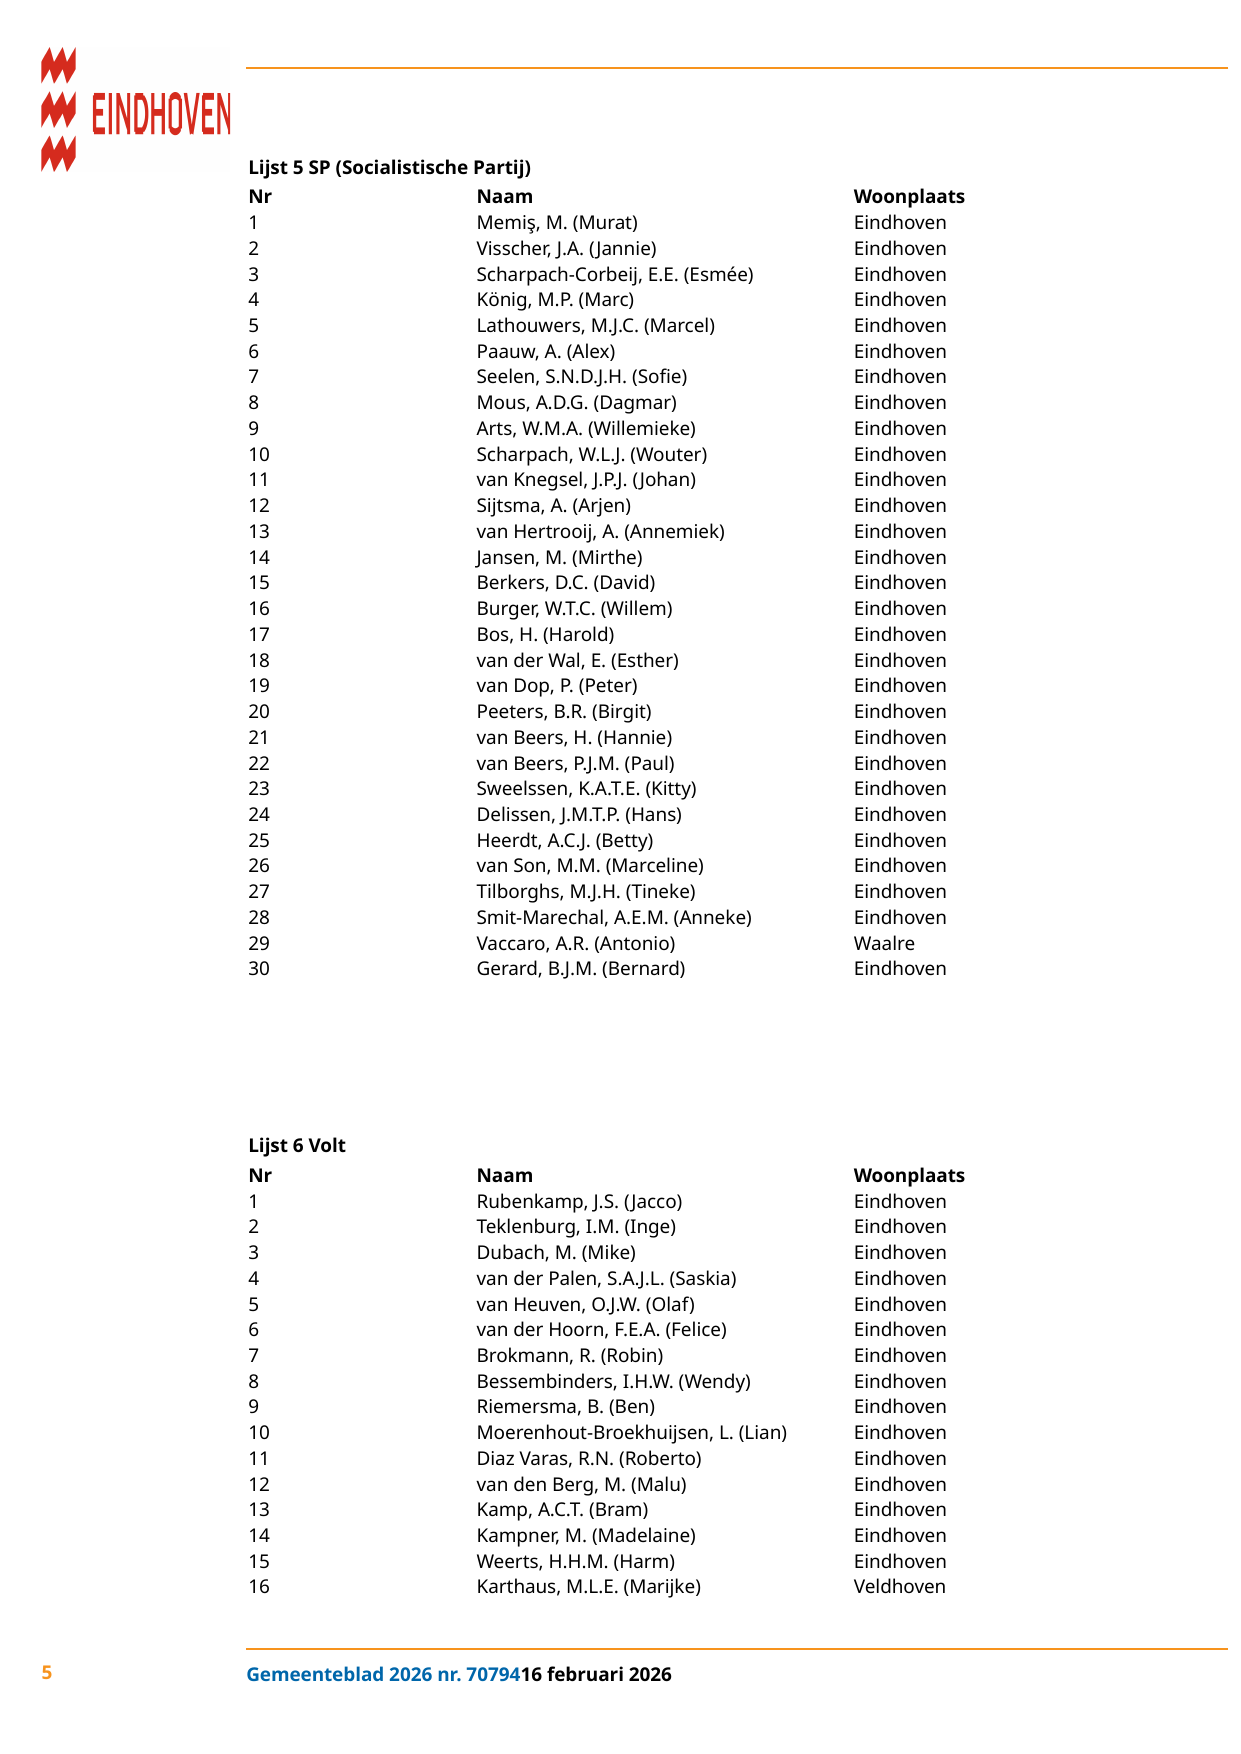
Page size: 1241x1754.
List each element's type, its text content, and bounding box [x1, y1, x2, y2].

table_cell Eindhoven [854, 801, 1152, 827]
table_cell 16 [248, 1574, 476, 1599]
table_cell 13 [248, 518, 476, 544]
table_cell Sijtsma, A. (Arjen) [476, 493, 854, 518]
table_cell 20 [248, 698, 476, 724]
table_cell Eindhoven [854, 1368, 1152, 1394]
table_cell 17 [248, 621, 476, 647]
table_header Woonplaats [854, 184, 1152, 209]
table_cell van Heuven, O.J.W. (Olaf) [476, 1291, 854, 1316]
table_cell Eindhoven [854, 750, 1152, 775]
table_cell Peeters, B.R. (Birgit) [476, 698, 854, 724]
table_cell 6 [248, 1316, 476, 1342]
table_cell van Knegsel, J.P.J. (Johan) [476, 467, 854, 492]
table_cell Eindhoven [854, 673, 1152, 698]
table_cell Veldhoven [854, 1574, 1152, 1599]
table_cell Dubach, M. (Mike) [476, 1239, 854, 1265]
table_cell Eindhoven [854, 1497, 1152, 1522]
table_cell van den Berg, M. (Malu) [476, 1471, 854, 1497]
table_cell 8 [248, 390, 476, 415]
table_cell König, M.P. (Marc) [476, 287, 854, 312]
table_cell Eindhoven [854, 647, 1152, 672]
table_cell Visscher, J.A. (Jannie) [476, 235, 854, 261]
table_cell Eindhoven [854, 853, 1152, 878]
table_cell van Dop, P. (Peter) [476, 673, 854, 698]
table_cell van Son, M.M. (Marceline) [476, 853, 854, 878]
table_cell Eindhoven [854, 1342, 1152, 1368]
table_cell Memiş, M. (Murat) [476, 209, 854, 235]
table_cell 18 [248, 647, 476, 672]
table_cell 23 [248, 775, 476, 801]
table_cell Eindhoven [854, 390, 1152, 415]
table_cell Eindhoven [854, 441, 1152, 467]
table_cell 24 [248, 801, 476, 827]
table_cell 2 [248, 1214, 476, 1239]
table_cell Eindhoven [854, 1265, 1152, 1291]
table_cell van der Wal, E. (Esther) [476, 647, 854, 672]
table_cell Diaz Varas, R.N. (Roberto) [476, 1445, 854, 1471]
table_cell Eindhoven [854, 878, 1152, 904]
table_cell Eindhoven [854, 1214, 1152, 1239]
table_cell 11 [248, 1445, 476, 1471]
table_cell Heerdt, A.C.J. (Betty) [476, 827, 854, 853]
table_cell 11 [248, 467, 476, 492]
table_cell 30 [248, 956, 476, 981]
table_cell Kampner, M. (Madelaine) [476, 1522, 854, 1548]
table_header Woonplaats [854, 1162, 1152, 1188]
table_cell Eindhoven [854, 493, 1152, 518]
table_cell Eindhoven [854, 956, 1152, 981]
table_cell 4 [248, 287, 476, 312]
table_cell Eindhoven [854, 467, 1152, 492]
table_cell Eindhoven [854, 1419, 1152, 1445]
table_cell Eindhoven [854, 621, 1152, 647]
table_cell 1 [248, 1188, 476, 1213]
table_cell Tilborghs, M.J.H. (Tineke) [476, 878, 854, 904]
table_cell Eindhoven [854, 1188, 1152, 1213]
text Lijst 5 SP (Socialistische Partij) [248, 154, 1152, 180]
table_cell Eindhoven [854, 827, 1152, 853]
table_cell Eindhoven [854, 235, 1152, 261]
table_cell Kamp, A.C.T. (Bram) [476, 1497, 854, 1522]
table_cell 15 [248, 570, 476, 595]
table_header Naam [476, 1162, 854, 1188]
table_cell van der Hoorn, F.E.A. (Felice) [476, 1316, 854, 1342]
table_header Nr [248, 1162, 476, 1188]
table_cell 14 [248, 1522, 476, 1548]
table_cell Eindhoven [854, 1316, 1152, 1342]
table_cell Eindhoven [854, 518, 1152, 544]
table_cell 13 [248, 1497, 476, 1522]
table_cell Eindhoven [854, 1471, 1152, 1497]
table_cell Eindhoven [854, 338, 1152, 364]
table_cell 9 [248, 1394, 476, 1419]
table_cell Jansen, M. (Mirthe) [476, 544, 854, 569]
table_cell 9 [248, 415, 476, 441]
table_cell Smit-Marechal, A.E.M. (Anneke) [476, 904, 854, 930]
table_cell Paauw, A. (Alex) [476, 338, 854, 364]
table_cell Riemersma, B. (Ben) [476, 1394, 854, 1419]
table_cell Berkers, D.C. (David) [476, 570, 854, 595]
table_cell Sweelssen, K.A.T.E. (Kitty) [476, 775, 854, 801]
table_cell 21 [248, 724, 476, 750]
table_cell Eindhoven [854, 1522, 1152, 1548]
table_cell Eindhoven [854, 415, 1152, 441]
picture [41, 47, 231, 172]
table_cell Scharpach, W.L.J. (Wouter) [476, 441, 854, 467]
table_cell Bessembinders, I.H.W. (Wendy) [476, 1368, 854, 1394]
table_cell Eindhoven [854, 287, 1152, 312]
table_cell 10 [248, 441, 476, 467]
text Lijst 6 Volt [248, 1132, 1152, 1158]
table_cell Teklenburg, I.M. (Inge) [476, 1214, 854, 1239]
table_cell 14 [248, 544, 476, 569]
table_cell 28 [248, 904, 476, 930]
table_cell van Hertrooij, A. (Annemiek) [476, 518, 854, 544]
table_cell Eindhoven [854, 1548, 1152, 1574]
table_cell van der Palen, S.A.J.L. (Saskia) [476, 1265, 854, 1291]
table_cell Mous, A.D.G. (Dagmar) [476, 390, 854, 415]
table_cell 12 [248, 1471, 476, 1497]
table_cell Eindhoven [854, 1239, 1152, 1265]
table_cell Eindhoven [854, 209, 1152, 235]
table_cell 10 [248, 1419, 476, 1445]
table_cell van Beers, P.J.M. (Paul) [476, 750, 854, 775]
table_cell Eindhoven [854, 724, 1152, 750]
table_cell 3 [248, 1239, 476, 1265]
table_cell Eindhoven [854, 595, 1152, 621]
table_cell Weerts, H.H.M. (Harm) [476, 1548, 854, 1574]
table_cell Eindhoven [854, 312, 1152, 338]
table_cell Lathouwers, M.J.C. (Marcel) [476, 312, 854, 338]
table_cell Burger, W.T.C. (Willem) [476, 595, 854, 621]
table_cell 26 [248, 853, 476, 878]
table_cell 27 [248, 878, 476, 904]
table_cell Brokmann, R. (Robin) [476, 1342, 854, 1368]
table_cell Delissen, J.M.T.P. (Hans) [476, 801, 854, 827]
table_cell 19 [248, 673, 476, 698]
table_cell Vaccaro, A.R. (Antonio) [476, 930, 854, 956]
table_cell 12 [248, 493, 476, 518]
table_cell 22 [248, 750, 476, 775]
table_header Nr [248, 184, 476, 209]
table_cell 7 [248, 1342, 476, 1368]
table_cell 2 [248, 235, 476, 261]
table_cell Eindhoven [854, 1291, 1152, 1316]
table_cell 4 [248, 1265, 476, 1291]
table_cell Arts, W.M.A. (Willemieke) [476, 415, 854, 441]
table_cell Rubenkamp, J.S. (Jacco) [476, 1188, 854, 1213]
table_cell Eindhoven [854, 1394, 1152, 1419]
table_cell Karthaus, M.L.E. (Marijke) [476, 1574, 854, 1599]
table_cell 6 [248, 338, 476, 364]
table_cell Gerard, B.J.M. (Bernard) [476, 956, 854, 981]
table_cell 29 [248, 930, 476, 956]
table_cell Eindhoven [854, 364, 1152, 389]
table_cell van Beers, H. (Hannie) [476, 724, 854, 750]
table_cell Scharpach-Corbeij, E.E. (Esmée) [476, 261, 854, 287]
table_cell Eindhoven [854, 261, 1152, 287]
table_cell 8 [248, 1368, 476, 1394]
table_cell Moerenhout-Broekhuijsen, L. (Lian) [476, 1419, 854, 1445]
table_cell 1 [248, 209, 476, 235]
table_cell Eindhoven [854, 904, 1152, 930]
table_cell Eindhoven [854, 544, 1152, 569]
table_cell Seelen, S.N.D.J.H. (Sofie) [476, 364, 854, 389]
table_cell Waalre [854, 930, 1152, 956]
table_cell 15 [248, 1548, 476, 1574]
table_cell Eindhoven [854, 1445, 1152, 1471]
table_cell 7 [248, 364, 476, 389]
table_cell Eindhoven [854, 570, 1152, 595]
table_header Naam [476, 184, 854, 209]
table_cell Eindhoven [854, 698, 1152, 724]
table_cell 25 [248, 827, 476, 853]
table_cell 5 [248, 1291, 476, 1316]
table_cell 3 [248, 261, 476, 287]
table_cell 16 [248, 595, 476, 621]
table_cell Eindhoven [854, 775, 1152, 801]
table_cell Bos, H. (Harold) [476, 621, 854, 647]
table_cell 5 [248, 312, 476, 338]
